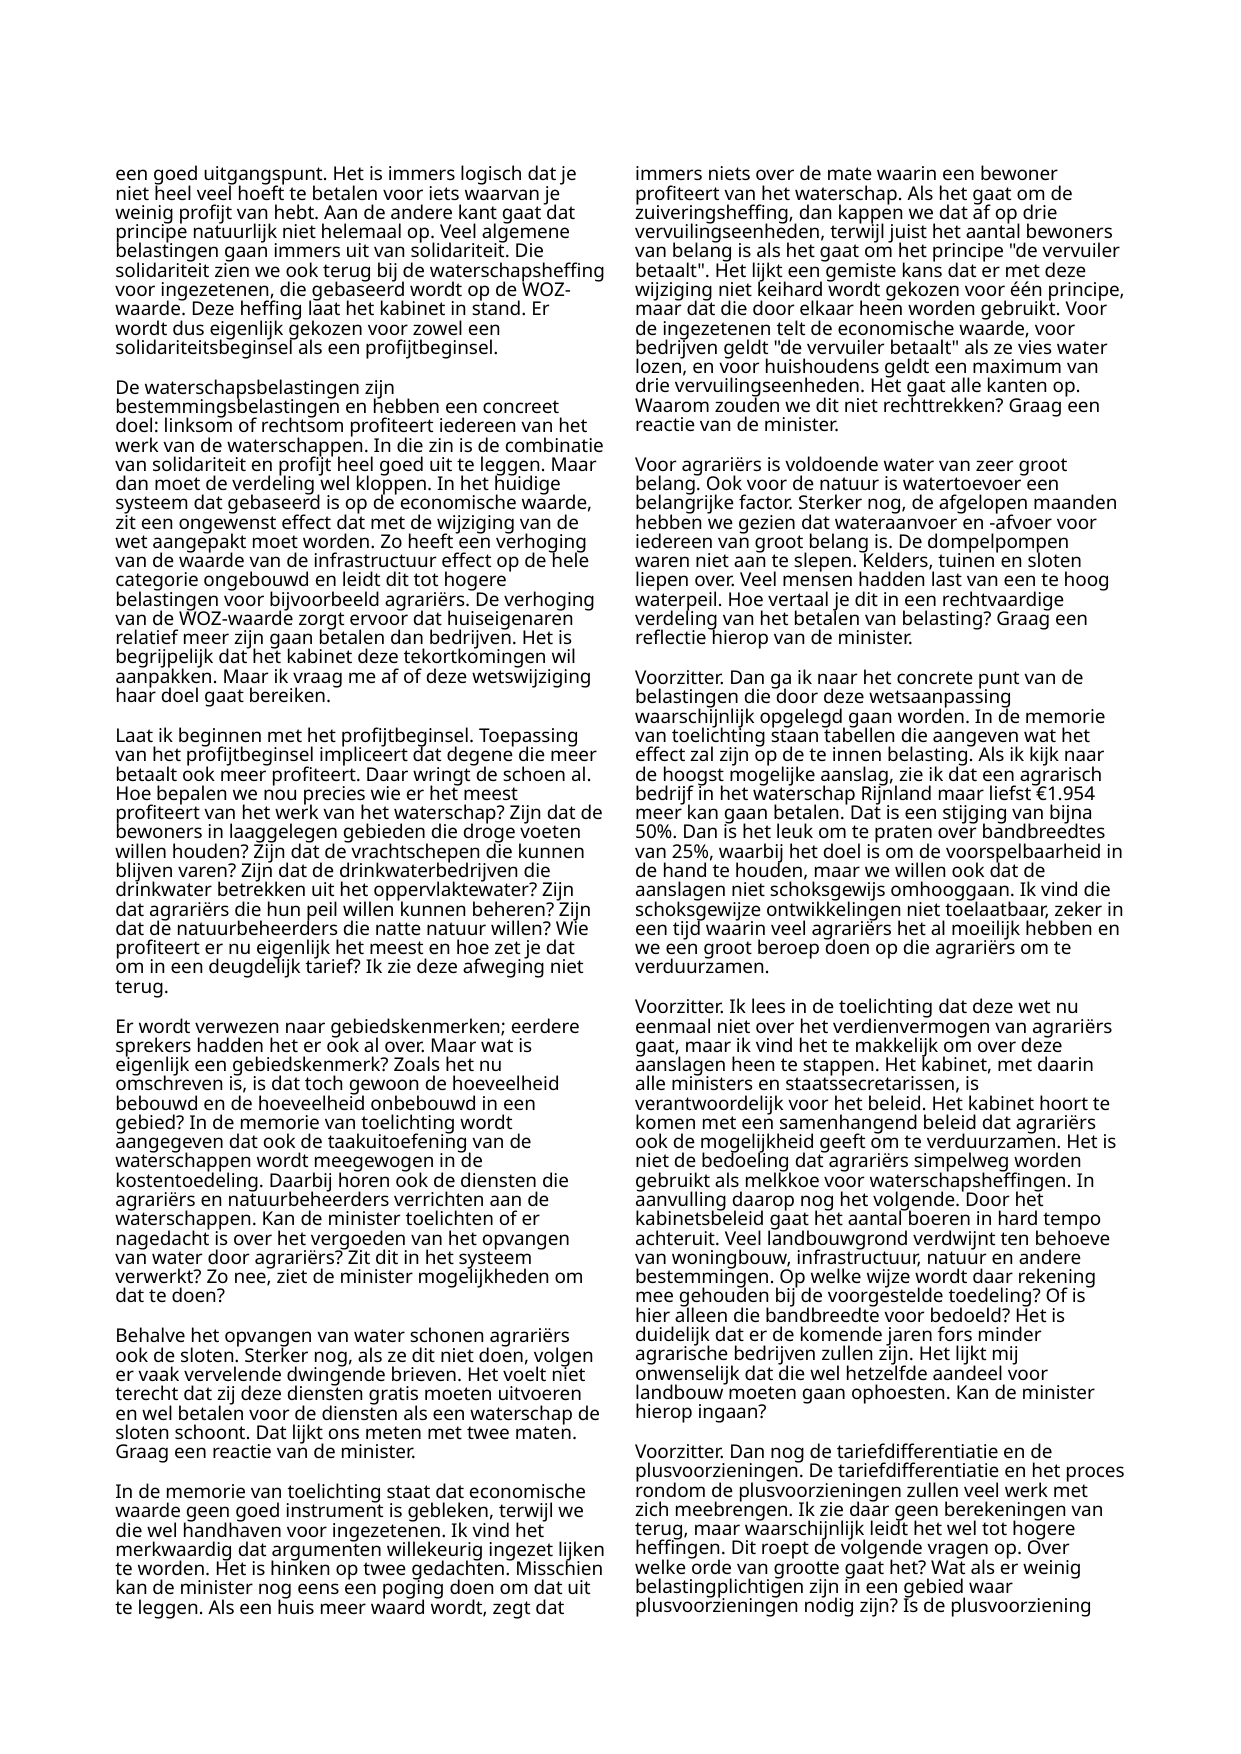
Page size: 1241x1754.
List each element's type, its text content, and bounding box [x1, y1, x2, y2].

text Laat ik beginnen met het profijtbeginsel. Toepassing van het profijtbeginsel impliceert dat degene die meer betaalt ook meer profiteert. Daar wringt de schoen al. Hoe bepalen we nou precies wie er het meest profiteert van het werk van het waterschap? Zijn dat de bewoners in laaggelegen gebieden die droge voeten willen houden? Zijn dat de vrachtschepen die kunnen blijven varen? Zijn dat de drinkwaterbedrijven die drinkwater betrekken uit het oppervlaktewater? Zijn dat agrariërs die hun peil willen kunnen beheren? Zijn dat de natuurbeheerders die natte natuur willen? Wie profiteert er nu eigenlijk het meest en hoe zet je dat om in een deugdelijk tarief? Ik zie deze afweging niet terug. [115, 727, 605, 997]
text Er wordt verwezen naar gebiedskenmerken; eerdere sprekers hadden het er ook al over. Maar wat is eigenlijk een gebiedskenmerk? Zoals het nu omschreven is, is dat toch gewoon de hoeveelheid bebouwd en de hoeveelheid onbebouwd in een gebied? In de memorie van toelichting wordt aangegeven dat ook de taakuitoefening van de waterschappen wordt meegewogen in de kostentoedeling. Daarbij horen ook de diensten die agrariërs en natuurbeheerders verrichten aan de waterschappen. Kan de minister toelichten of er nagedacht is over het vergoeden van het opvangen van water door agrariërs? Zit dit in het systeem verwerkt? Zo nee, ziet de minister mogelijkheden om dat te doen? [115, 1018, 605, 1307]
text De waterschapsbelastingen zijn bestemmingsbelastingen en hebben een concreet doel: linksom of rechtsom profiteert iedereen van het werk van de waterschappen. In die zin is de combinatie van solidariteit en profijt heel goed uit te leggen. Maar dan moet de verdeling wel kloppen. In het huidige systeem dat gebaseerd is op de economische waarde, zit een ongewenst effect dat met de wijziging van de wet aangepakt moet worden. Zo heeft een verhoging van de waarde van de infrastructuur effect op de hele categorie ongebouwd en leidt dit tot hogere belastingen voor bijvoorbeeld agrariërs. De verhoging van de WOZ-waarde zorgt ervoor dat huiseigenaren relatief meer zijn gaan betalen dan bedrijven. Het is begrijpelijk dat het kabinet deze tekortkomingen wil aanpakken. Maar ik vraag me af of deze wetswijziging haar doel gaat bereiken. [115, 379, 605, 706]
text Voorzitter. Dan ga ik naar het concrete punt van de belastingen die door deze wetsaanpassing waarschijnlijk opgelegd gaan worden. In de memorie van toelichting staan tabellen die aangeven wat het effect zal zijn op de te innen belasting. Als ik kijk naar de hoogst mogelijke aanslag, zie ik dat een agrarisch bedrijf in het waterschap Rijnland maar liefst €1.954 meer kan gaan betalen. Dat is een stijging van bijna 50%. Dan is het leuk om te praten over bandbreedtes van 25%, waarbij het doel is om de voorspelbaarheid in de hand te houden, maar we willen ook dat de aanslagen niet schoksgewijs omhooggaan. Ik vind die schoksgewijze ontwikkelingen niet toelaatbaar, zeker in een tijd waarin veel agrariërs het al moeilijk hebben en we een groot beroep doen op die agrariërs om te verduurzamen. [635, 669, 1125, 978]
text Voor agrariërs is voldoende water van zeer groot belang. Ook voor de natuur is watertoevoer een belangrijke factor. Sterker nog, de afgelopen maanden hebben we gezien dat wateraanvoer en -afvoer voor iedereen van groot belang is. De dompelpompen waren niet aan te slepen. Kelders, tuinen en sloten liepen over. Veel mensen hadden last van een te hoog waterpeil. Hoe vertaal je dit in een rechtvaardige verdeling van het betalen van belasting? Graag een reflectie hierop van de minister. [635, 456, 1125, 648]
text een goed uitgangspunt. Het is immers logisch dat je niet heel veel hoeft te betalen voor iets waarvan je weinig profijt van hebt. Aan de andere kant gaat dat principe natuurlijk niet helemaal op. Veel algemene belastingen gaan immers uit van solidariteit. Die solidariteit zien we ook terug bij de waterschapsheffing voor ingezetenen, die gebaseerd wordt op de WOZ-waarde. Deze heffing laat het kabinet in stand. Er wordt dus eigenlijk gekozen voor zowel een solidariteitsbeginsel als een profijtbeginsel. [115, 165, 605, 358]
text Behalve het opvangen van water schonen agrariërs ook de sloten. Sterker nog, als ze dit niet doen, volgen er vaak vervelende dwingende brieven. Het voelt niet terecht dat zij deze diensten gratis moeten uitvoeren en wel betalen voor de diensten als een waterschap de sloten schoont. Dat lijkt ons meten met twee maten. Graag een reactie van de minister. [115, 1327, 605, 1462]
text Voorzitter. Ik lees in de toelichting dat deze wet nu eenmaal niet over het verdienvermogen van agrariërs gaat, maar ik vind het te makkelijk om over deze aanslagen heen te stappen. Het kabinet, met daarin alle ministers en staatssecretarissen, is verantwoordelijk voor het beleid. Het kabinet hoort te komen met een samenhangend beleid dat agrariërs ook de mogelijkheid geeft om te verduurzamen. Het is niet de bedoeling dat agrariërs simpelweg worden gebruikt als melkkoe voor waterschapsheffingen. In aanvulling daarop nog het volgende. Door het kabinetsbeleid gaat het aantal boeren in hard tempo achteruit. Veel landbouwgrond verdwijnt ten behoeve van woningbouw, infrastructuur, natuur en andere bestemmingen. Op welke wijze wordt daar rekening mee gehouden bij de voorgestelde toedeling? Of is hier alleen die bandbreedte voor bedoeld? Het is duidelijk dat er de komende jaren fors minder agrarische bedrijven zullen zijn. Het lijkt mij onwenselijk dat die wel hetzelfde aandeel voor landbouw moeten gaan ophoesten. Kan de minister hierop ingaan? [635, 998, 1125, 1422]
text In de memorie van toelichting staat dat economische waarde geen goed instrument is gebleken, terwijl we die wel handhaven voor ingezetenen. Ik vind het merkwaardig dat argumenten willekeurig ingezet lijken te worden. Het is hinken op twee gedachten. Misschien kan de minister nog eens een poging doen om dat uit te leggen. Als een huis meer waard wordt, zegt dat [115, 1483, 605, 1618]
text Voorzitter. Dan nog de tariefdifferentiatie en de plusvoorzieningen. De tariefdifferentiatie en het proces rondom de plusvoorzieningen zullen veel werk met zich meebrengen. Ik zie daar geen berekeningen van terug, maar waarschijnlijk leidt het wel tot hogere heffingen. Dit roept de volgende vragen op. Over welke orde van grootte gaat het? Wat als er weinig belastingplichtigen zijn in een gebied waar plusvoorzieningen nodig zijn? Is de plusvoorziening [635, 1443, 1125, 1616]
text immers niets over de mate waarin een bewoner profiteert van het waterschap. Als het gaat om de zuiveringsheffing, dan kappen we dat af op drie vervuilingseenheden, terwijl juist het aantal bewoners van belang is als het gaat om het principe "de vervuiler betaalt". Het lijkt een gemiste kans dat er met deze wijziging niet keihard wordt gekozen voor één principe, maar dat die door elkaar heen worden gebruikt. Voor de ingezetenen telt de economische waarde, voor bedrijven geldt "de vervuiler betaalt" als ze vies water lozen, en voor huishoudens geldt een maximum van drie vervuilingseenheden. Het gaat alle kanten op. Waarom zouden we dit niet rechttrekken? Graag een reactie van de minister. [635, 165, 1125, 435]
